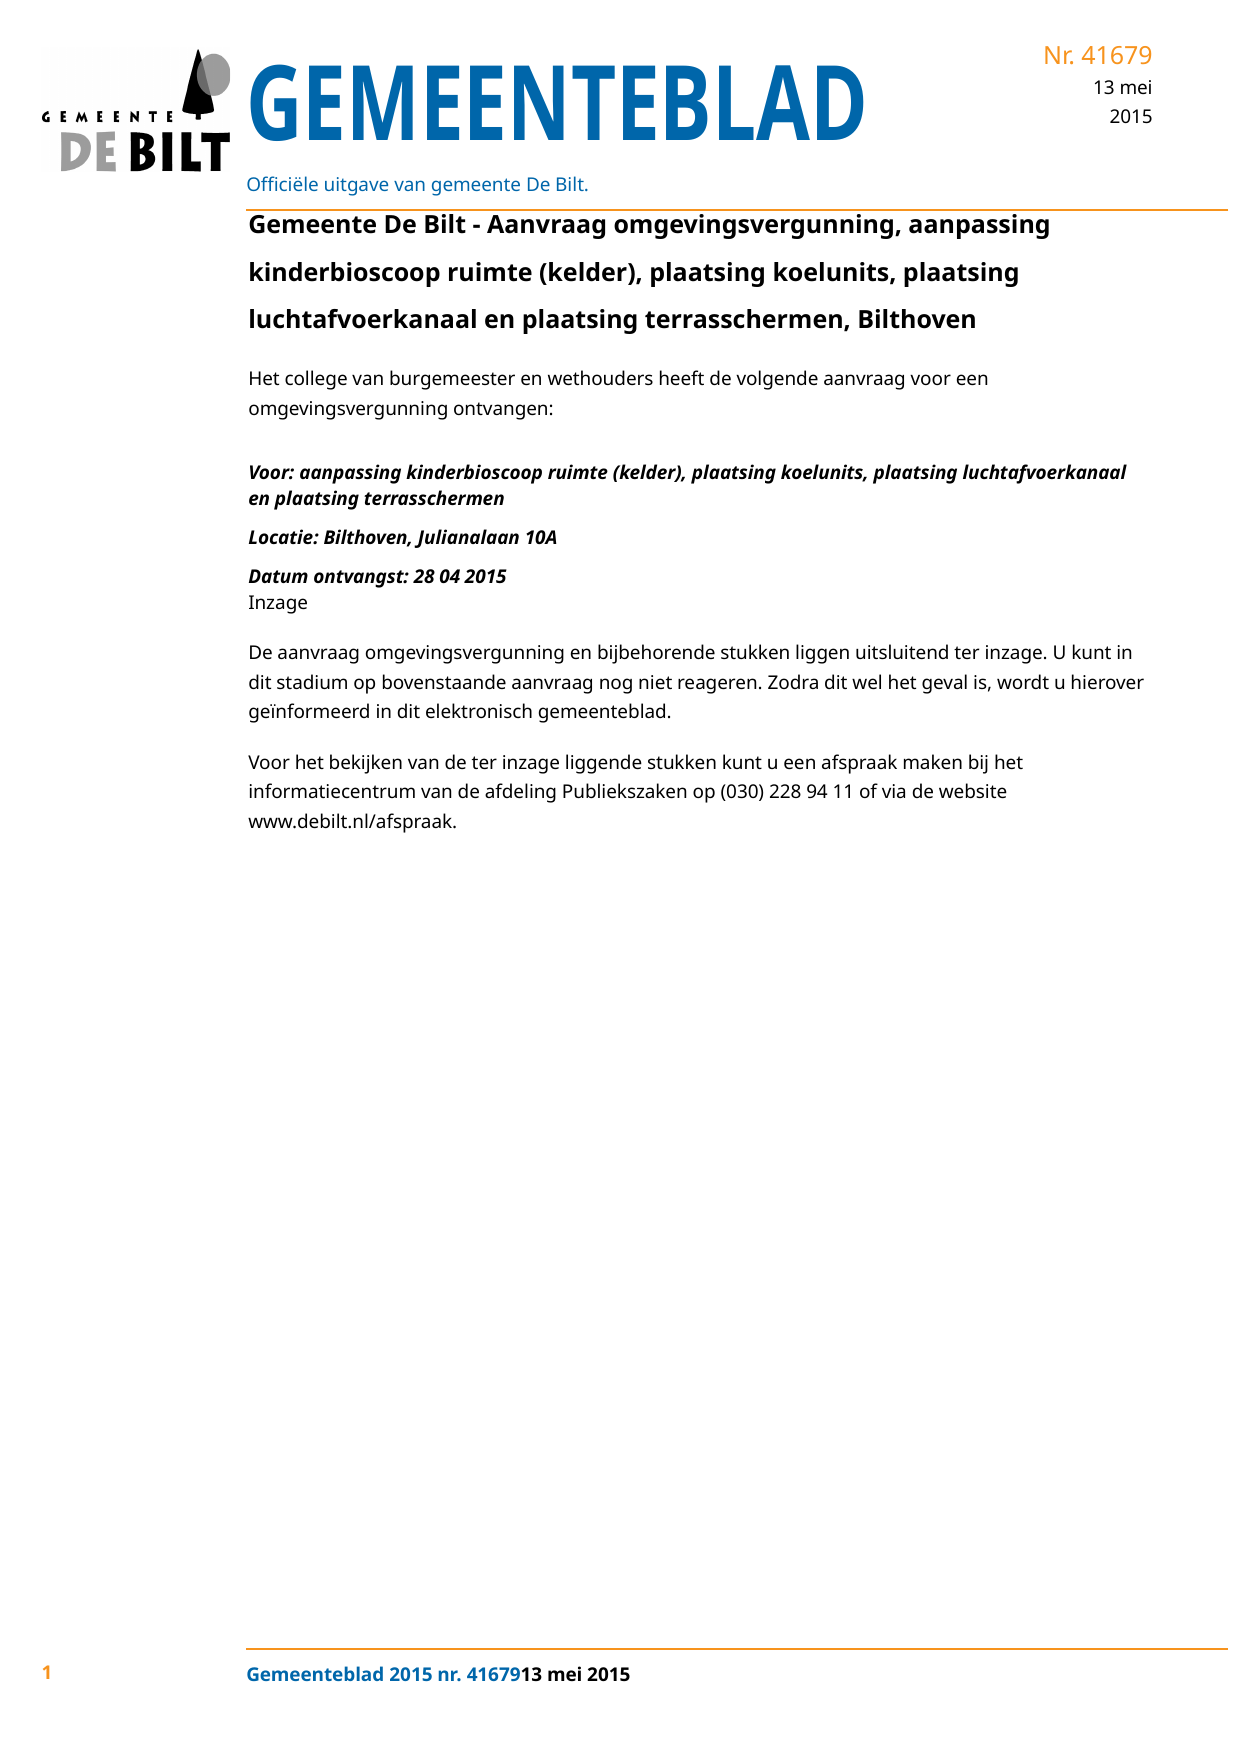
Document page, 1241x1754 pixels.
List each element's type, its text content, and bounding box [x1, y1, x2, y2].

text Het college van burgemeester en wethouders heeft de volgende aanvraag voor een omgevingsvergunning ontvangen: [248, 366, 1152, 421]
text Datum ontvangst: 28 04 2015 [248, 563, 1152, 589]
text Inzage [248, 589, 1152, 615]
text Voor het bekijken van de ter inzage liggende stukken kunt u een afspraak maken bij het informatiecentrum van de afdeling Publiekszaken op (030) 228 94 11 of via de website www.debilt.nl/afspraak. [248, 749, 1152, 834]
text Locatie: Bilthoven, Julianalaan 10A [248, 524, 1152, 550]
text Gemeente De Bilt - Aanvraag omgevingsvergunning, aanpassing kinderbioscoop ruimte (kelder), plaatsing koelunits, plaatsing luchtafvoerkanaal en plaatsing terrasschermen, Bilthoven [248, 211, 1152, 336]
picture [41, 47, 231, 172]
text Voor: aanpassing kinderbioscoop ruimte (kelder), plaatsing koelunits, plaatsing luchtafvoerkanaal en plaatsing terrasschermen [248, 459, 1152, 511]
text De aanvraag omgevingsvergunning en bijbehorende stukken liggen uitsluitend ter inzage. U kunt in dit stadium op bovenstaande aanvraag nog niet reageren. Zodra dit wel het geval is, wordt u hierover geïnformeerd in dit elektronisch gemeenteblad. [248, 639, 1152, 724]
